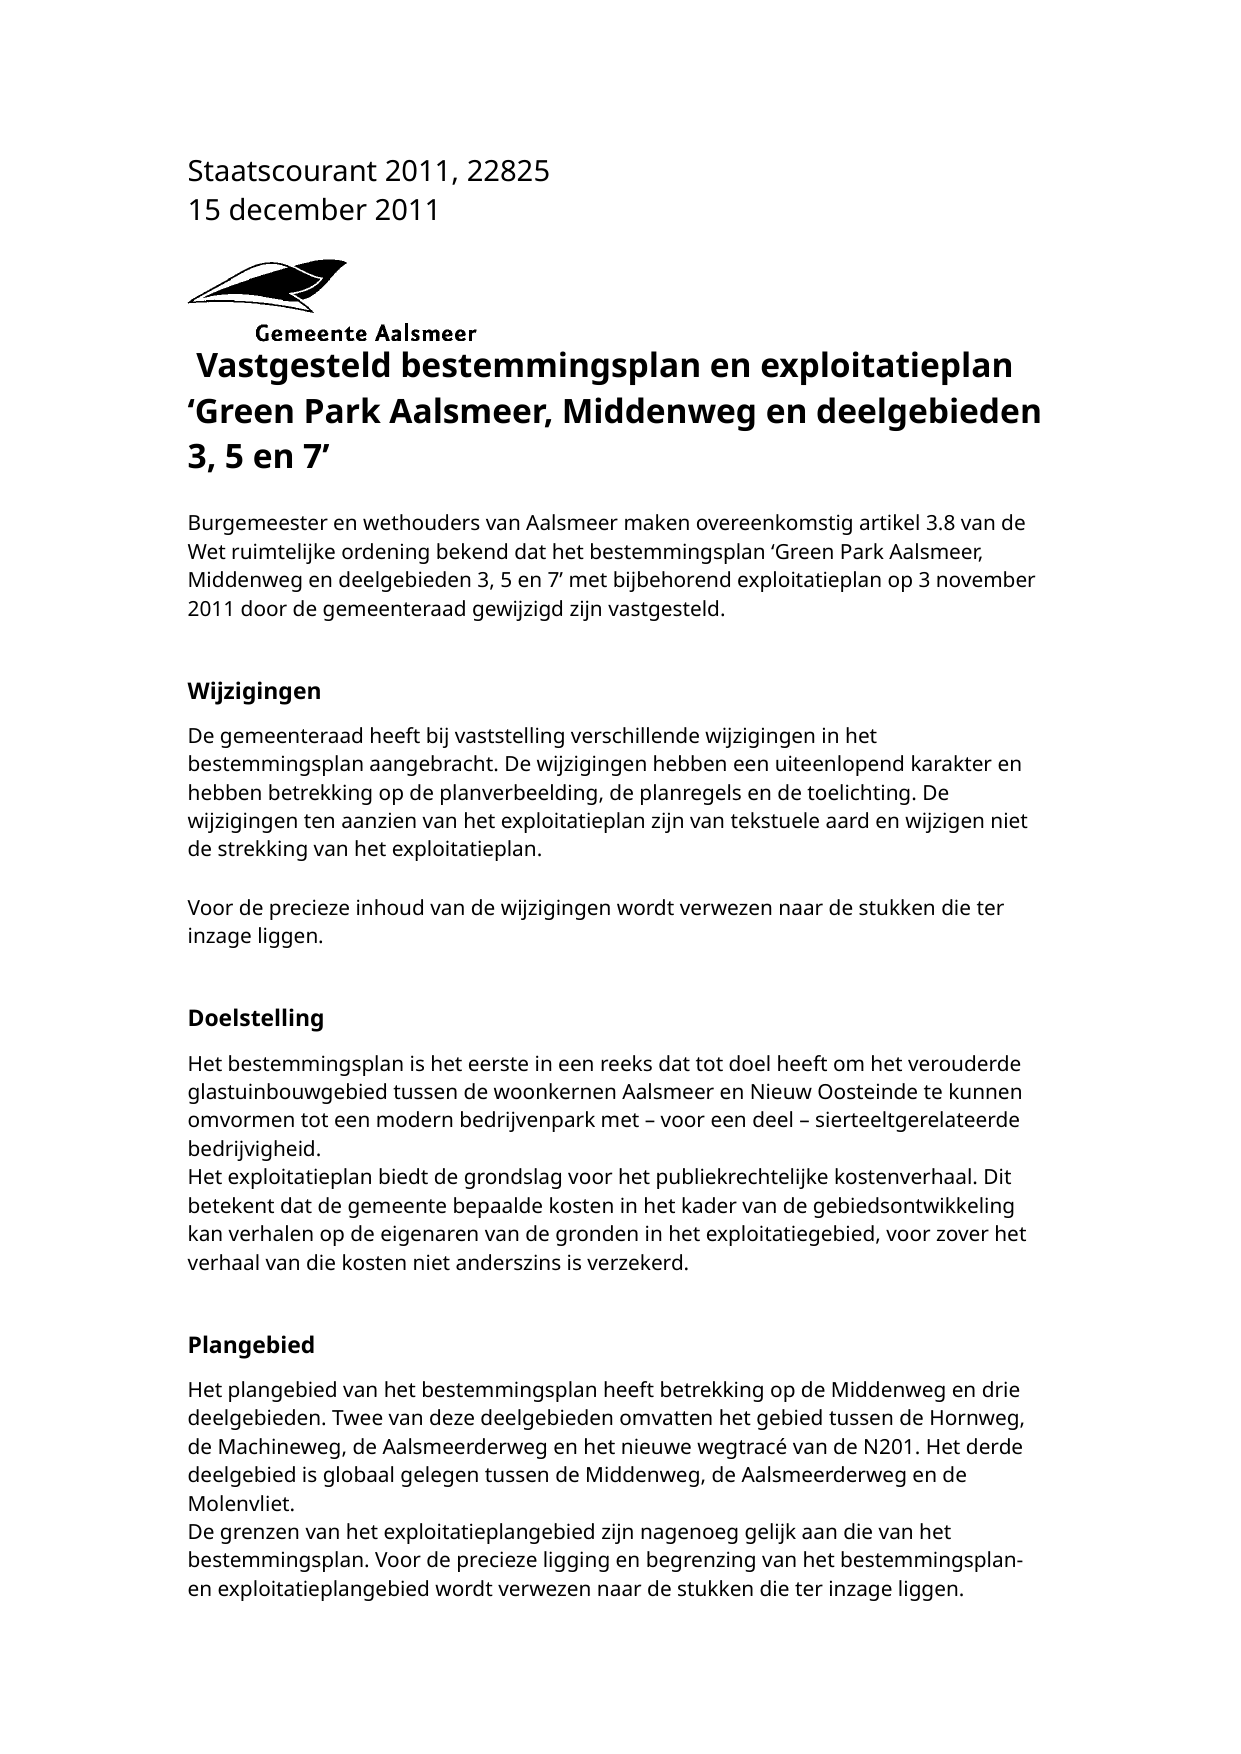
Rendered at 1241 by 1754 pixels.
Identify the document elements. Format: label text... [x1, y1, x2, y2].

subtitle Vastgesteld bestemmingsplan en exploitatieplan ‘Green Park Aalsmeer, Middenweg en deelgebieden 3, 5 en 7’ [187, 271, 1053, 478]
text Voor de precieze inhoud van de wijzigingen wordt verwezen naar de stukken die ter inzage liggen. [187, 893, 1053, 950]
text Staatscourant 2011, 22825 [187, 150, 1053, 190]
text Het exploitatieplan biedt de grondslag voor het publiekrechtelijke kostenverhaal. Dit betekent dat de gemeente bepaalde kosten in het kader van de gebiedsontwikkeling kan verhalen op de eigenaren van de gronden in het exploitatiegebied, voor zover het verhaal van die kosten niet anderszins is verzekerd. [187, 1162, 1053, 1276]
picture [187, 258, 477, 342]
text De grenzen van het exploitatieplangebied zijn nagenoeg gelijk aan die van het bestemmingsplan. Voor de precieze ligging en begrenzing van het bestemmingsplan- en exploitatieplangebied wordt verwezen naar de stukken die ter inzage liggen. [187, 1517, 1053, 1602]
text De gemeenteraad heeft bij vaststelling verschillende wijzigingen in het bestemmingsplan aangebracht. De wijzigingen hebben een uiteenlopend karakter en hebben betrekking op de planverbeelding, de planregels en de toelichting. De wijzigingen ten aanzien van het exploitatieplan zijn van tekstuele aard en wijzigen niet de strekking van het exploitatieplan. [187, 721, 1053, 863]
text Burgemeester en wethouders van Aalsmeer maken overeenkomstig artikel 3.8 van de Wet ruimtelijke ordening bekend dat het bestemmingsplan ‘Green Park Aalsmeer, Middenweg en deelgebieden 3, 5 en 7’ met bijbehorend exploitatieplan op 3 november 2011 door de gemeenteraad gewijzigd zijn vastgesteld. [187, 508, 1053, 622]
text Het plangebied van het bestemmingsplan heeft betrekking op de Middenweg en drie deelgebieden. Twee van deze deelgebieden omvatten het gebied tussen de Hornweg, de Machineweg, de Aalsmeerderweg en het nieuwe wegtracé van de N201. Het derde deelgebied is globaal gelegen tussen de Middenweg, de Aalsmeerderweg en de Molenvliet. [187, 1375, 1053, 1517]
text Het bestemmingsplan is het eerste in een reeks dat tot doel heeft om het verouderde glastuinbouwgebied tussen de woonkernen Aalsmeer en Nieuw Oosteinde te kunnen omvormen tot een modern bedrijvenpark met – voor een deel – sierteeltgerelateerde bedrijvigheid. [187, 1049, 1053, 1162]
subtitle Doelstelling [187, 1002, 1053, 1034]
subtitle Wijzigingen [187, 674, 1053, 706]
subtitle Plangebied [187, 1329, 1053, 1360]
text 15 december 2011 [187, 190, 1053, 229]
